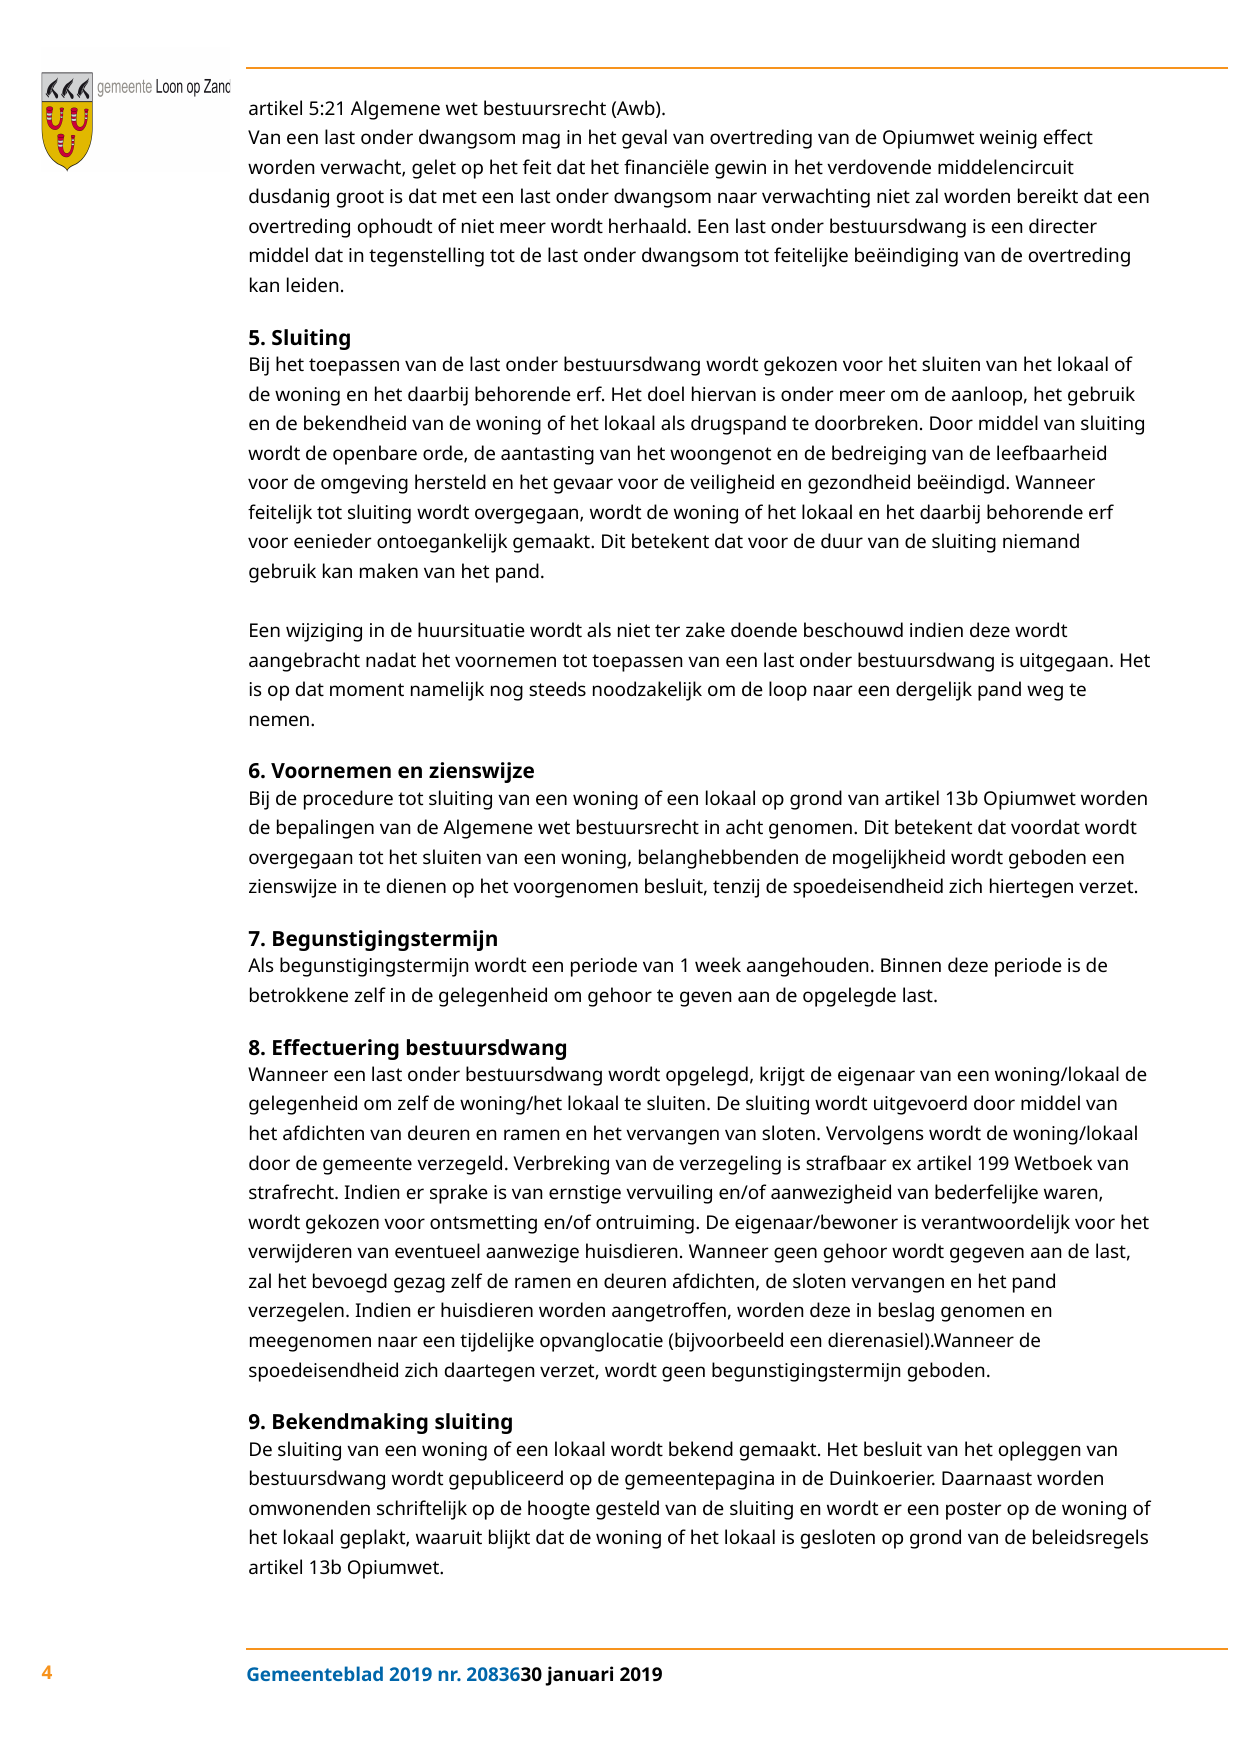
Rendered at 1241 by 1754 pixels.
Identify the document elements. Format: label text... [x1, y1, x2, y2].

text Als begunstigingstermijn wordt een periode van 1 week aangehouden. Binnen deze periode is de betrokkene zelf in de gelegenheid om gehoor te geven aan de opgelegde last. [248, 953, 1152, 1008]
text 7. Begunstigingstermijn [248, 924, 1152, 953]
text Een wijziging in de huursituatie wordt als niet ter zake doende beschouwd indien deze wordt aangebracht nadat het voornemen tot toepassen van een last onder bestuursdwang is uitgegaan. Het is op dat moment namelijk nog steeds noodzakelijk om de loop naar een dergelijk pand weg te nemen. [248, 617, 1152, 732]
text Bij het toepassen van de last onder bestuursdwang wordt gekozen voor het sluiten van het lokaal of de woning en het daarbij behorende erf. Het doel hiervan is onder meer om de aanloop, het gebruik en de bekendheid van de woning of het lokaal als drugspand te doorbreken. Door middel van sluiting wordt de openbare orde, de aantasting van het woongenot en de bedreiging van de leefbaarheid voor de omgeving hersteld en het gevaar voor de veiligheid en gezondheid beëindigd. Wanneer feitelijk tot sluiting wordt overgegaan, wordt de woning of het lokaal en het daarbij behorende erf voor eenieder ontoegankelijk gemaakt. Dit betekent dat voor de duur van de sluiting niemand gebruik kan maken van het pand. [248, 351, 1152, 584]
text 5. Sluiting [248, 323, 1152, 351]
text Van een last onder dwangsom mag in het geval van overtreding van de Opiumwet weinig effect worden verwacht, gelet op het feit dat het financiële gewin in het verdovende middelencircuit dusdanig groot is dat met een last onder dwangsom naar verwachting niet zal worden bereikt dat een overtreding ophoudt of niet meer wordt herhaald. Een last onder bestuursdwang is een directer middel dat in tegenstelling tot de last onder dwangsom tot feitelijke beëindiging van de overtreding kan leiden. [248, 124, 1152, 298]
text Bij de procedure tot sluiting van een woning of een lokaal op grond van artikel 13b Opiumwet worden de bepalingen van de Algemene wet bestuursrecht in acht genomen. Dit betekent dat voordat wordt overgegaan tot het sluiten van een woning, belanghebbenden de mogelijkheid wordt geboden een zienswijze in te dienen op het voorgenomen besluit, tenzij de spoedeisendheid zich hiertegen verzet. [248, 785, 1152, 899]
picture [41, 47, 231, 172]
text 6. Voornemen en zienswijze [248, 757, 1152, 785]
text 8. Effectuering bestuursdwang [248, 1033, 1152, 1061]
text 9. Bekendmaking sluiting [248, 1407, 1152, 1436]
text artikel 5:21 Algemene wet bestuursrecht (Awb). [248, 95, 1152, 121]
text Wanneer een last onder bestuursdwang wordt opgelegd, krijgt de eigenaar van een woning/lokaal de gelegenheid om zelf de woning/het lokaal te sluiten. De sluiting wordt uitgevoerd door middel van het afdichten van deuren en ramen en het vervangen van sloten. Vervolgens wordt de woning/lokaal door de gemeente verzegeld. Verbreking van de verzegeling is strafbaar ex artikel 199 Wetboek van strafrecht. Indien er sprake is van ernstige vervuiling en/of aanwezigheid van bederfelijke waren, wordt gekozen voor ontsmetting en/of ontruiming. De eigenaar/bewoner is verantwoordelijk voor het verwijderen van eventueel aanwezige huisdieren. Wanneer geen gehoor wordt gegeven aan de last, zal het bevoegd gezag zelf de ramen en deuren afdichten, de sloten vervangen en het pand verzegelen. Indien er huisdieren worden aangetroffen, worden deze in beslag genomen en meegenomen naar een tijdelijke opvanglocatie (bijvoorbeeld een dierenasiel).Wanneer de spoedeisendheid zich daartegen verzet, wordt geen begunstigingstermijn geboden. [248, 1061, 1152, 1383]
text De sluiting van een woning of een lokaal wordt bekend gemaakt. Het besluit van het opleggen van bestuursdwang wordt gepubliceerd op de gemeentepagina in de Duinkoerier. Daarnaast worden omwonenden schriftelijk op de hoogte gesteld van de sluiting en wordt er een poster op de woning of het lokaal geplakt, waaruit blijkt dat de woning of het lokaal is gesloten op grond van de beleidsregels artikel 13b Opiumwet. [248, 1436, 1152, 1580]
